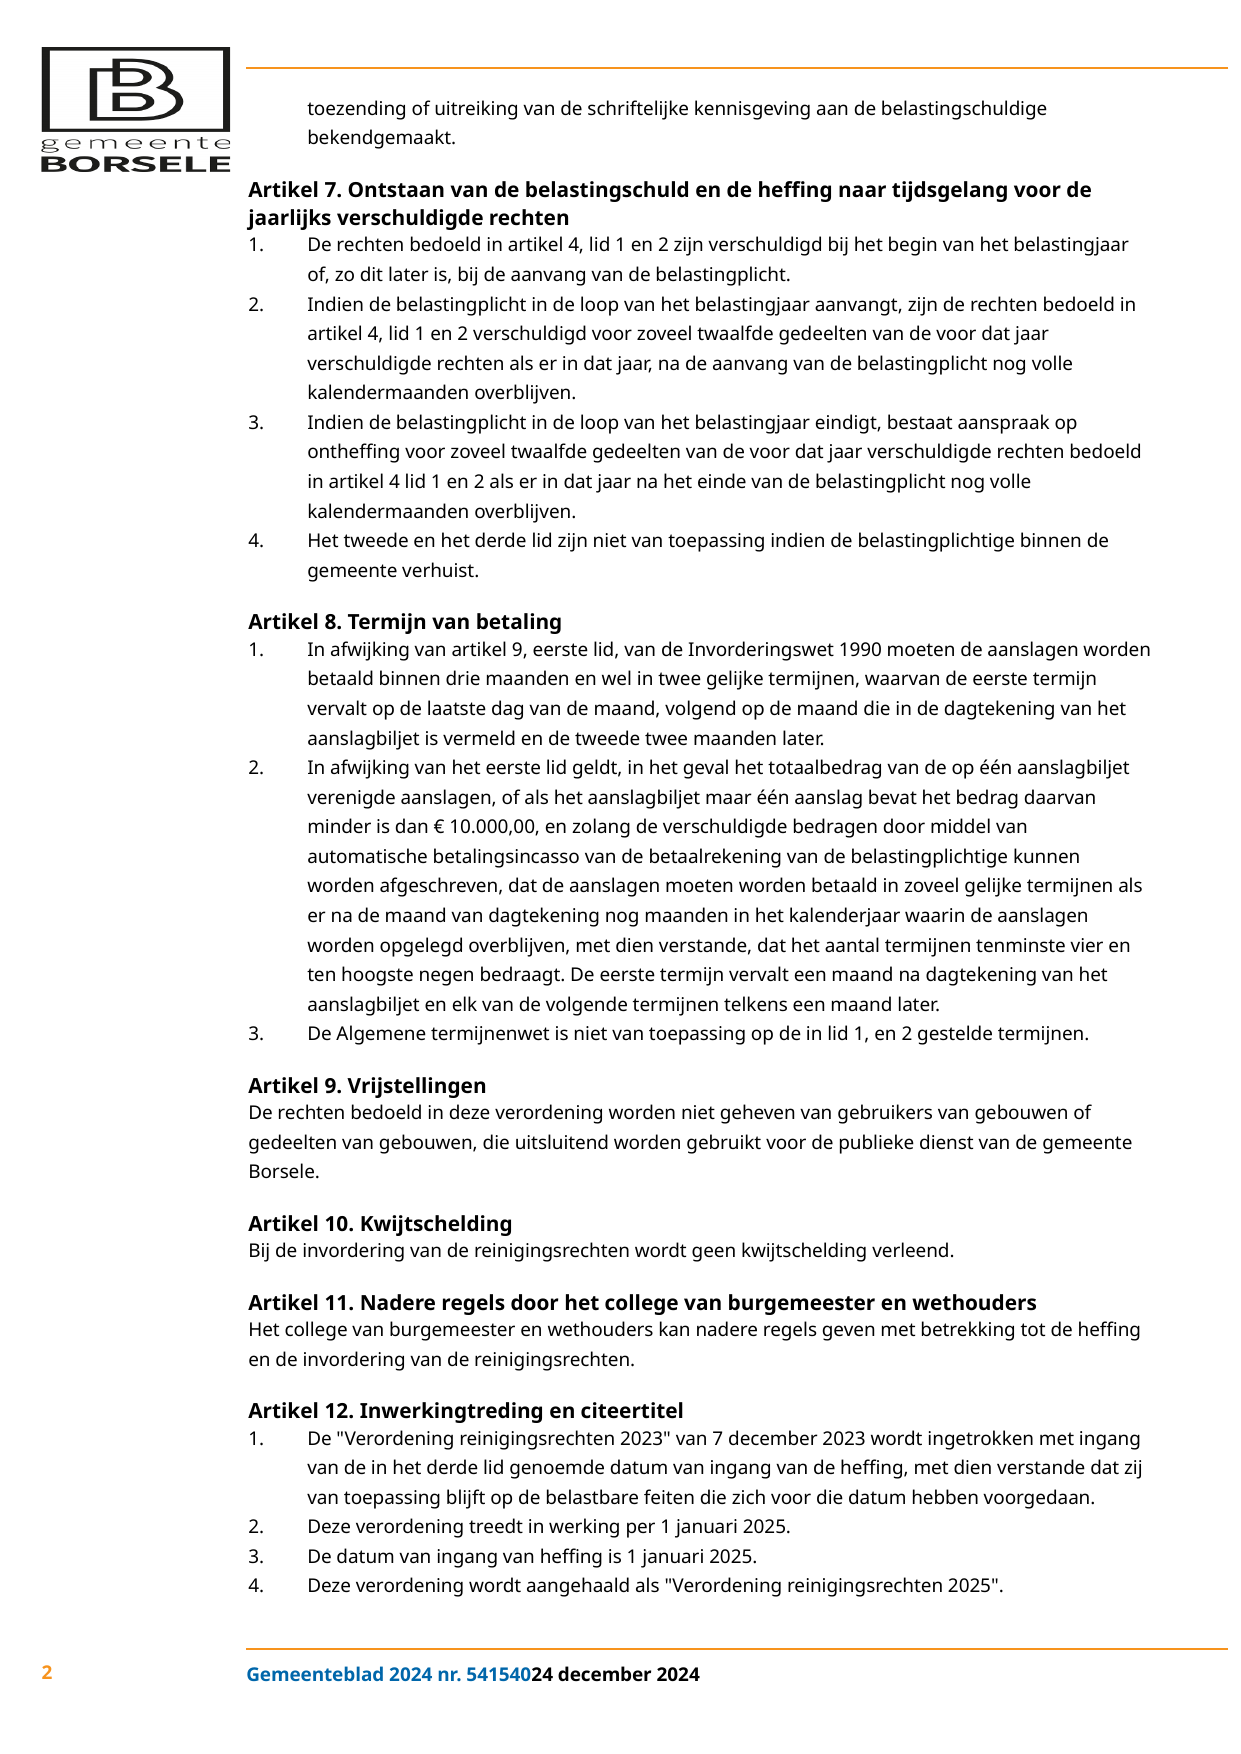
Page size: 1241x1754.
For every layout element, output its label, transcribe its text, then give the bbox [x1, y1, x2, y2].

text Artikel 7. Ontstaan van de belastingschuld en de heffing naar tijdsgelang voor de jaarlijks verschuldigde rechten [248, 175, 1152, 232]
text Artikel 12. Inwerkingtreding en citeertitel [248, 1396, 1152, 1425]
list Deze verordening wordt aangehaald als "Verordening reinigingsrechten 2025". [248, 1573, 1152, 1598]
list De datum van ingang van heffing is 1 januari 2025. [248, 1543, 1152, 1569]
list De "Verordening reinigingsrechten 2023" van 7 december 2023 wordt ingetrokken met ingang van de in het derde lid genoemde datum van ingang van de heffing, met dien verstande dat zij van toepassing blijft op de belastbare feiten die zich voor die datum hebben voorgedaan. [248, 1425, 1152, 1509]
list Indien de belastingplicht in de loop van het belastingjaar eindigt, bestaat aanspraak op ontheffing voor zoveel twaalfde gedeelten van de voor dat jaar verschuldigde rechten bedoeld in artikel 4 lid 1 en 2 als er in dat jaar na het einde van de belastingplicht nog volle kalendermaanden overblijven. [248, 409, 1152, 524]
list In afwijking van het eerste lid geldt, in het geval het totaalbedrag van de op één aanslagbiljet verenigde aanslagen, of als het aanslagbiljet maar één aanslag bevat het bedrag daarvan minder is dan € 10.000,00, en zolang de verschuldigde bedragen door middel van automatische betalingsincasso van de betaalrekening van de belastingplichtige kunnen worden afgeschreven, dat de aanslagen moeten worden betaald in zoveel gelijke termijnen als er na de maand van dagtekening nog maanden in het kalenderjaar waarin de aanslagen worden opgelegd overblijven, met dien verstande, dat het aantal termijnen tenminste vier en ten hoogste negen bedraagt. De eerste termijn vervalt een maand na dagtekening van het aanslagbiljet en elk van de volgende termijnen telkens een maand later. [248, 754, 1152, 1017]
list Het tweede en het derde lid zijn niet van toepassing indien de belastingplichtige binnen de gemeente verhuist. [248, 527, 1152, 583]
list Deze verordening treedt in werking per 1 januari 2025. [248, 1513, 1152, 1539]
list De rechten bedoeld in artikel 4, lid 1 en 2 zijn verschuldigd bij het begin van het belastingjaar of, zo dit later is, bij de aanvang van de belastingplicht. [248, 232, 1152, 287]
text Artikel 10. Kwijtschelding [248, 1209, 1152, 1237]
text De rechten bedoeld in deze verordening worden niet geheven van gebruikers van gebouwen of gedeelten van gebouwen, die uitsluitend worden gebruikt voor de publieke dienst van de gemeente Borsele. [248, 1099, 1152, 1184]
picture [41, 47, 231, 172]
text Het college van burgemeester en wethouders kan nadere regels geven met betrekking tot de heffing en de invordering van de reinigingsrechten. [248, 1316, 1152, 1372]
list In afwijking van artikel 9, eerste lid, van de Invorderingswet 1990 moeten de aanslagen worden betaald binnen drie maanden en wel in twee gelijke termijnen, waarvan de eerste termijn vervalt op de laatste dag van de maand, volgend op de maand die in de dagtekening van het aanslagbiljet is vermeld en de tweede twee maanden later. [248, 636, 1152, 750]
text Bij de invordering van de reinigingsrechten wordt geen kwijtschelding verleend. [248, 1237, 1152, 1263]
text Artikel 11. Nadere regels door het college van burgemeester en wethouders [248, 1288, 1152, 1316]
list toezending of uitreiking van de schriftelijke kennisgeving aan de belastingschuldige bekendgemaakt. [248, 95, 1152, 150]
text Artikel 9. Vrijstellingen [248, 1071, 1152, 1099]
list De Algemene termijnenwet is niet van toepassing op de in lid 1, en 2 gestelde termijnen. [248, 1021, 1152, 1046]
text Artikel 8. Termijn van betaling [248, 607, 1152, 636]
list Indien de belastingplicht in de loop van het belastingjaar aanvangt, zijn de rechten bedoeld in artikel 4, lid 1 en 2 verschuldigd voor zoveel twaalfde gedeelten van de voor dat jaar verschuldigde rechten als er in dat jaar, na de aanvang van de belastingplicht nog volle kalendermaanden overblijven. [248, 291, 1152, 405]
